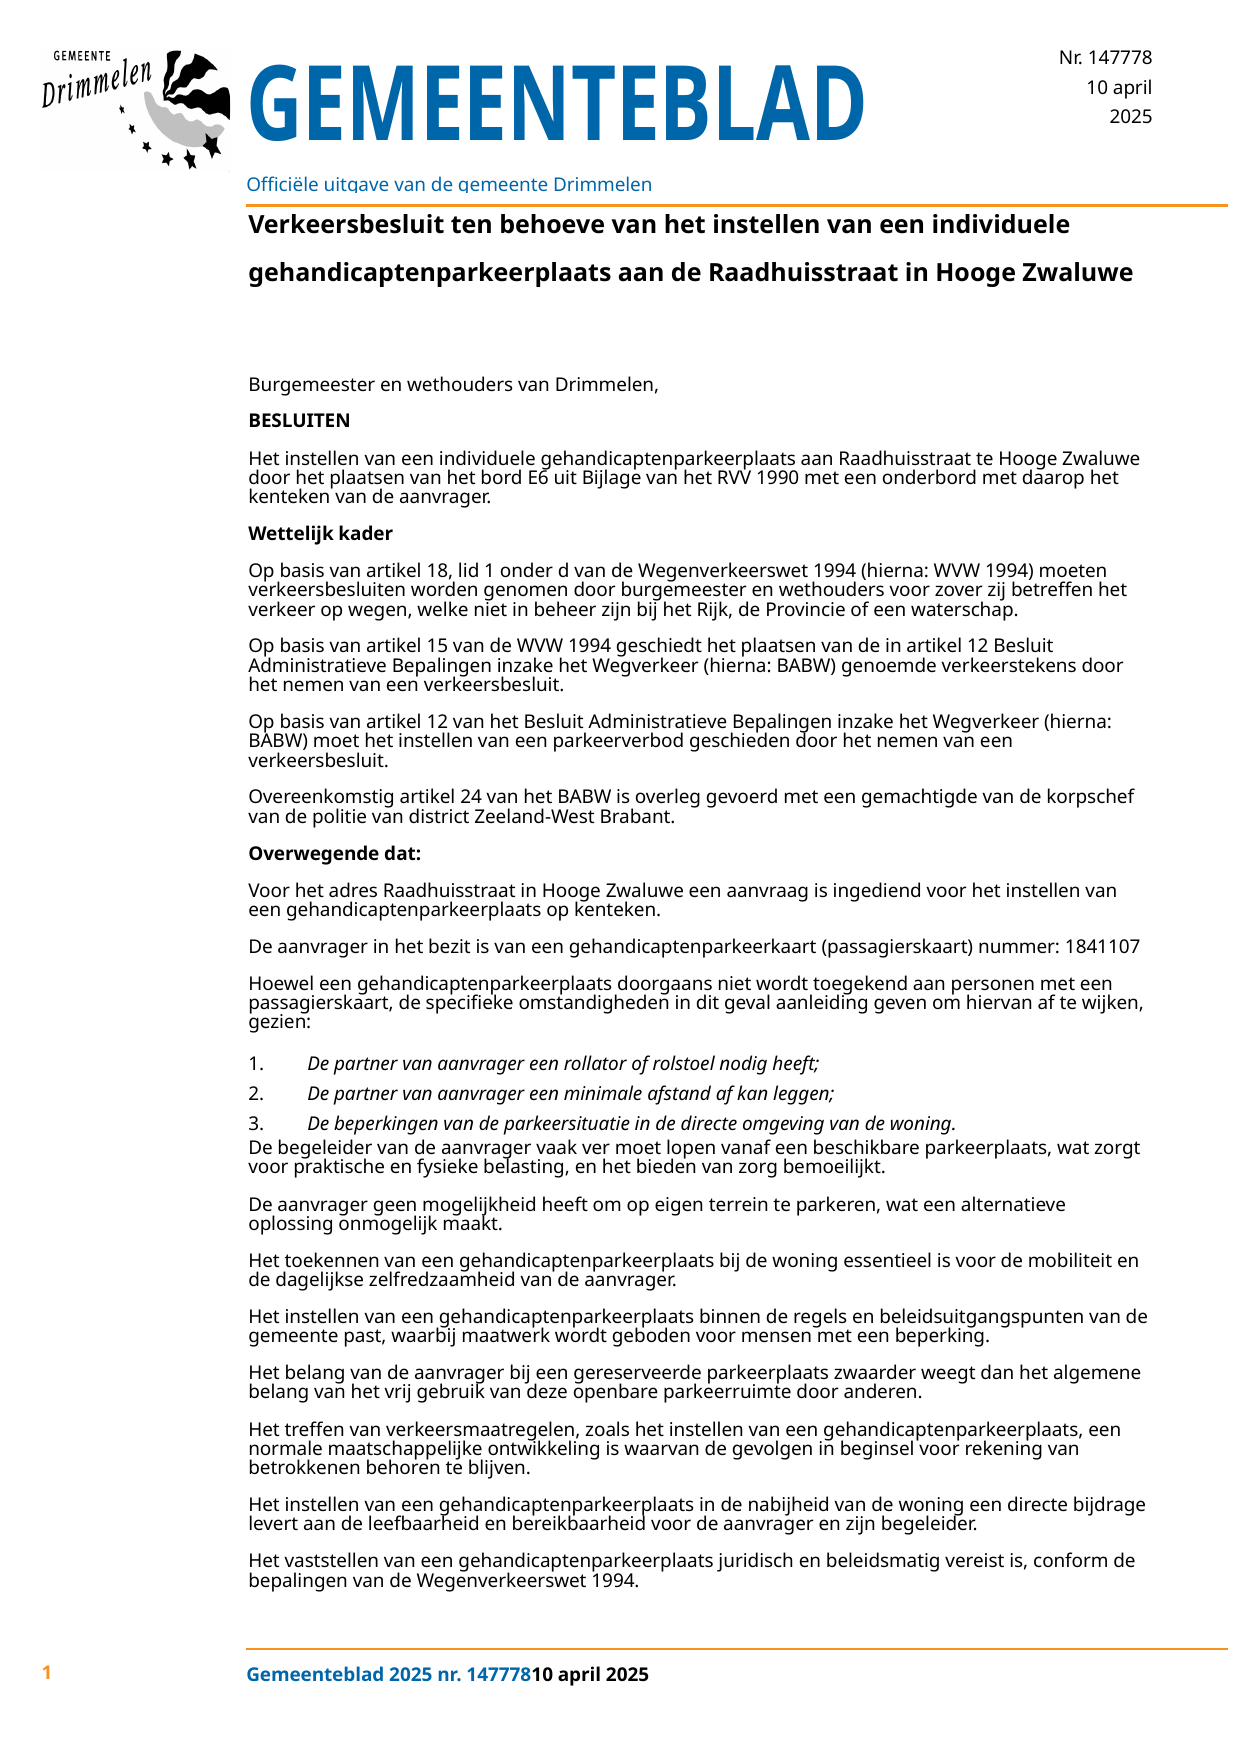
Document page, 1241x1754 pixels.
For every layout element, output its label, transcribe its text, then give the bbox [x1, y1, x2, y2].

text Het instellen van een individuele gehandicaptenparkeerplaats aan Raadhuisstraat te Hooge Zwaluwe door het plaatsen van het bord E6 uit Bijlage van het RVV 1990 met een onderbord met daarop het kenteken van de aanvrager. [248, 449, 1152, 507]
text Hoewel een gehandicaptenparkeerplaats doorgaans niet wordt toegekend aan personen met een passagierskaart, de specifieke omstandigheden in dit geval aanleiding geven om hiervan af te wijken, gezien: [248, 975, 1152, 1033]
text Het vaststellen van een gehandicaptenparkeerplaats juridisch en beleidsmatig vereist is, conform de bepalingen van de Wegenverkeerswet 1994. [248, 1552, 1152, 1591]
text Overwegende dat: [248, 845, 1152, 864]
list De partner van aanvrager een minimale afstand af kan leggen; [248, 1080, 1152, 1106]
text Voor het adres Raadhuisstraat in Hooge Zwaluwe een aanvraag is ingediend voor het instellen van een gehandicaptenparkeerplaats op kenteken. [248, 882, 1152, 920]
text De aanvrager in het bezit is van een gehandicaptenparkeerkaart (passagierskaart) nummer: 1841107 [248, 938, 1152, 957]
text De begeleider van de aanvrager vaak ver moet lopen vanaf een beschikbare parkeerplaats, wat zorgt voor praktische en fysieke belasting, en het bieden van zorg bemoeilijkt. [248, 1139, 1152, 1178]
text Burgemeester en wethouders van Drimmelen, [248, 376, 1152, 395]
text Op basis van artikel 18, lid 1 onder d van de Wegenverkeerswet 1994 (hierna: WVW 1994) moeten verkeersbesluiten worden genomen door burgemeester en wethouders voor zover zij betreffen het verkeer op wegen, welke niet in beheer zijn bij het Rijk, de Provincie of een waterschap. [248, 562, 1152, 620]
picture [41, 47, 231, 172]
text Wettelijk kader [248, 525, 1152, 544]
text Het toekennen van een gehandicaptenparkeerplaats bij de woning essentieel is voor de mobiliteit en de dagelijkse zelfredzaamheid van de aanvrager. [248, 1252, 1152, 1290]
text De aanvrager geen mogelijkheid heeft om op eigen terrein te parkeren, wat een alternatieve oplossing onmogelijk maakt. [248, 1196, 1152, 1234]
text Overeenkomstig artikel 24 van het BABW is overleg gevoerd met een gemachtigde van de korpschef van de politie van district Zeeland-West Brabant. [248, 788, 1152, 827]
text Op basis van artikel 12 van het Besluit Administratieve Bepalingen inzake het Wegverkeer (hierna: BABW) moet het instellen van een parkeerverbod geschieden door het nemen van een verkeersbesluit. [248, 713, 1152, 771]
text BESLUITEN [248, 412, 1152, 432]
text Het belang van de aanvrager bij een gereserveerde parkeerplaats zwaarder weegt dan het algemene belang van het vrij gebruik van deze openbare parkeerruimte door anderen. [248, 1364, 1152, 1403]
list De beperkingen van de parkeersituatie in de directe omgeving van de woning. [248, 1110, 1152, 1135]
list De partner van aanvrager een rollator of rolstoel nodig heeft; [248, 1051, 1152, 1076]
text Op basis van artikel 15 van de WVW 1994 geschiedt het plaatsen van de in artikel 12 Besluit Administratieve Bepalingen inzake het Wegverkeer (hierna: BABW) genoemde verkeerstekens door het nemen van een verkeersbesluit. [248, 637, 1152, 695]
text Verkeersbesluit ten behoeve van het instellen van een individuele gehandicaptenparkeerplaats aan de Raadhuisstraat in Hooge Zwaluwe [248, 207, 1152, 288]
text Het instellen van een gehandicaptenparkeerplaats in de nabijheid van de woning een directe bijdrage levert aan de leefbaarheid en bereikbaarheid voor de aanvrager en zijn begeleider. [248, 1496, 1152, 1534]
text Het instellen van een gehandicaptenparkeerplaats binnen de regels en beleidsuitgangspunten van de gemeente past, waarbij maatwerk wordt geboden voor mensen met een beperking. [248, 1308, 1152, 1347]
text Het treffen van verkeersmaatregelen, zoals het instellen van een gehandicaptenparkeerplaats, een normale maatschappelijke ontwikkeling is waarvan de gevolgen in beginsel voor rekening van betrokkenen behoren te blijven. [248, 1421, 1152, 1478]
